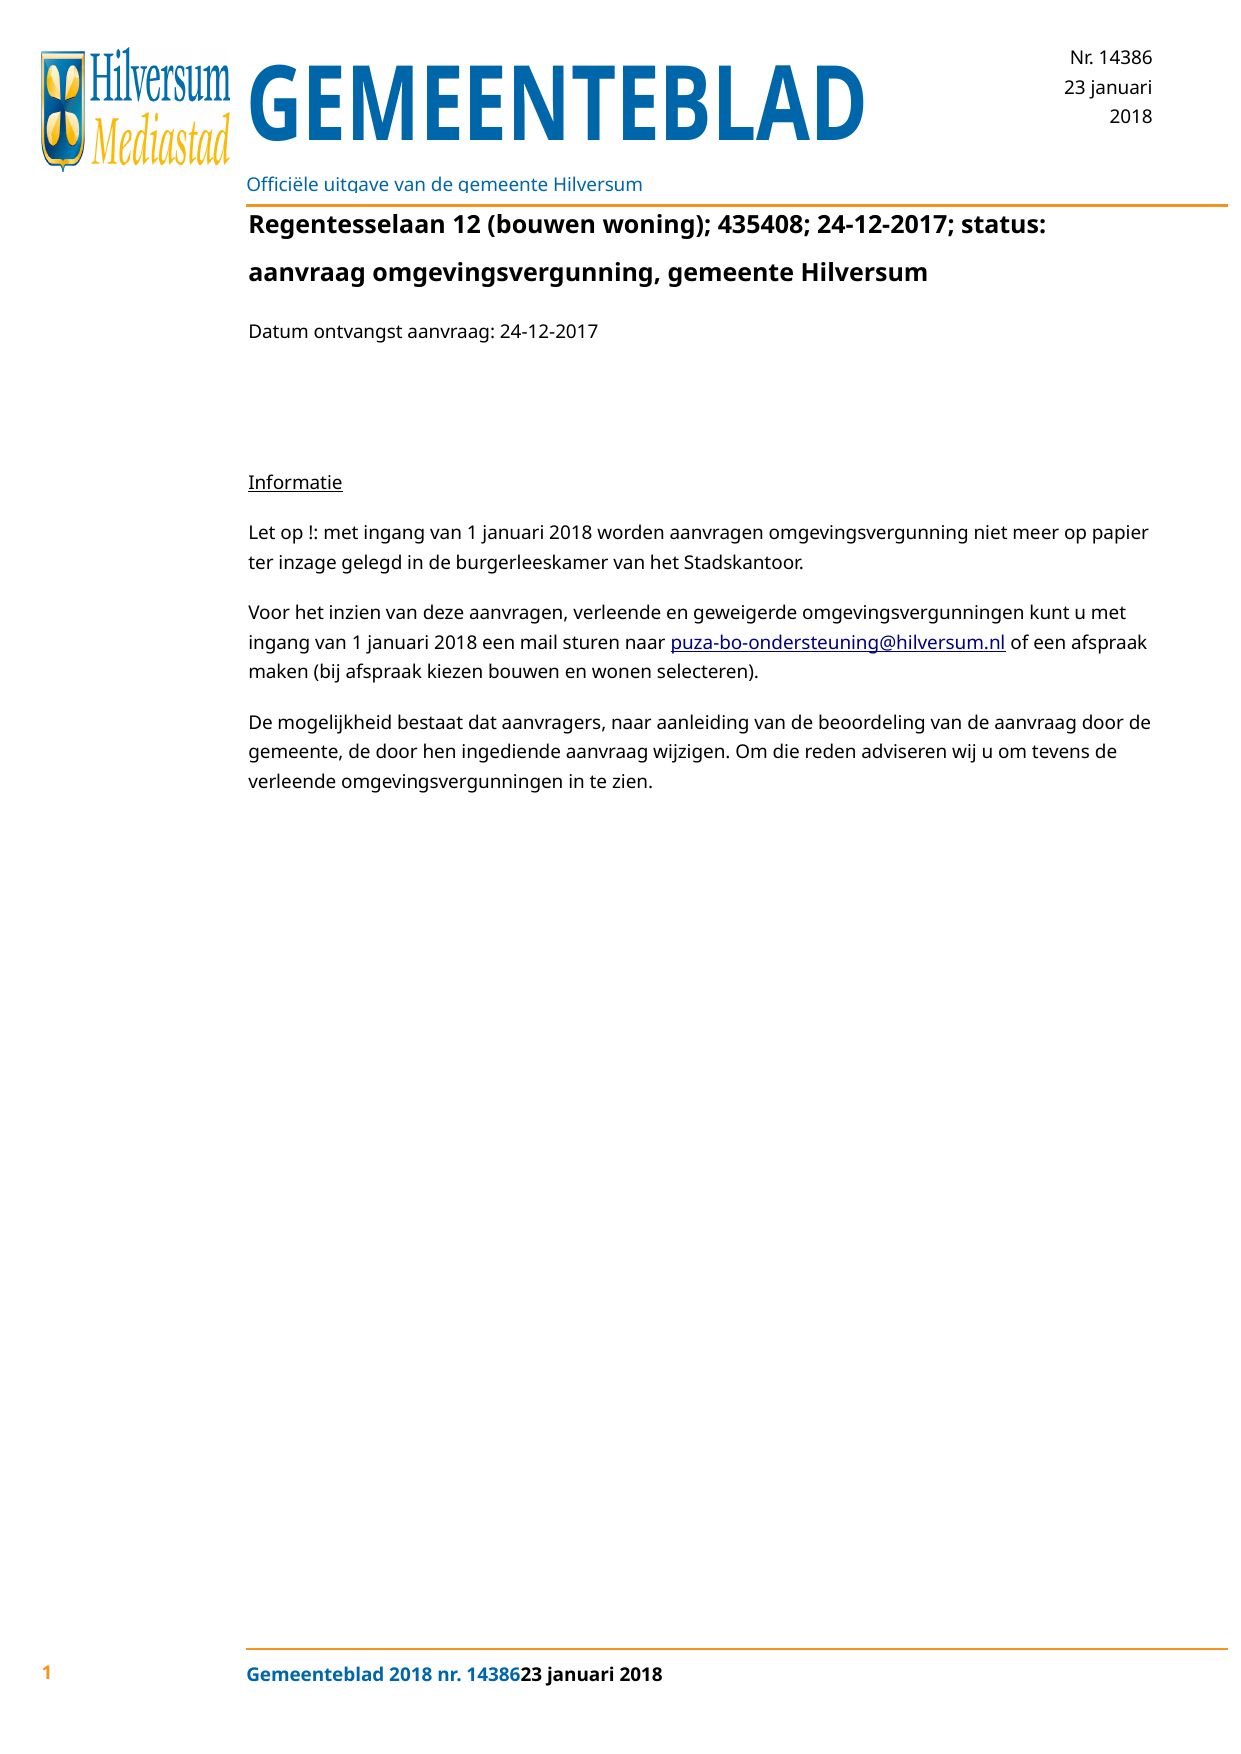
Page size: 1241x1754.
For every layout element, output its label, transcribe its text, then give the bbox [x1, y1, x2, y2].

text Informatie [248, 469, 1152, 495]
text Voor het inzien van deze aanvragen, verleende en geweigerde omgevingsvergunningen kunt u met ingang van 1 januari 2018 een mail sturen naar puza-bo-ondersteuning@hilversum.nl of een afspraak maken (bij afspraak kiezen bouwen en wonen selecteren). [248, 599, 1152, 684]
picture [41, 47, 231, 172]
text Regentesselaan 12 (bouwen woning); 435408; 24-12-2017; status: aanvraag omgevingsvergunning, gemeente Hilversum [248, 207, 1152, 288]
text De mogelijkheid bestaat dat aanvragers, naar aanleiding van de beoordeling van de aanvraag door de gemeente, de door hen ingediende aanvraag wijzigen. Om die reden adviseren wij u om tevens de verleende omgevingsvergunningen in te zien. [248, 709, 1152, 794]
text Let op !: met ingang van 1 januari 2018 worden aanvragen omgevingsvergunning niet meer op papier ter inzage gelegd in de burgerleeskamer van het Stadskantoor. [248, 519, 1152, 575]
text Datum ontvangst aanvraag: 24-12-2017 [248, 318, 1152, 344]
